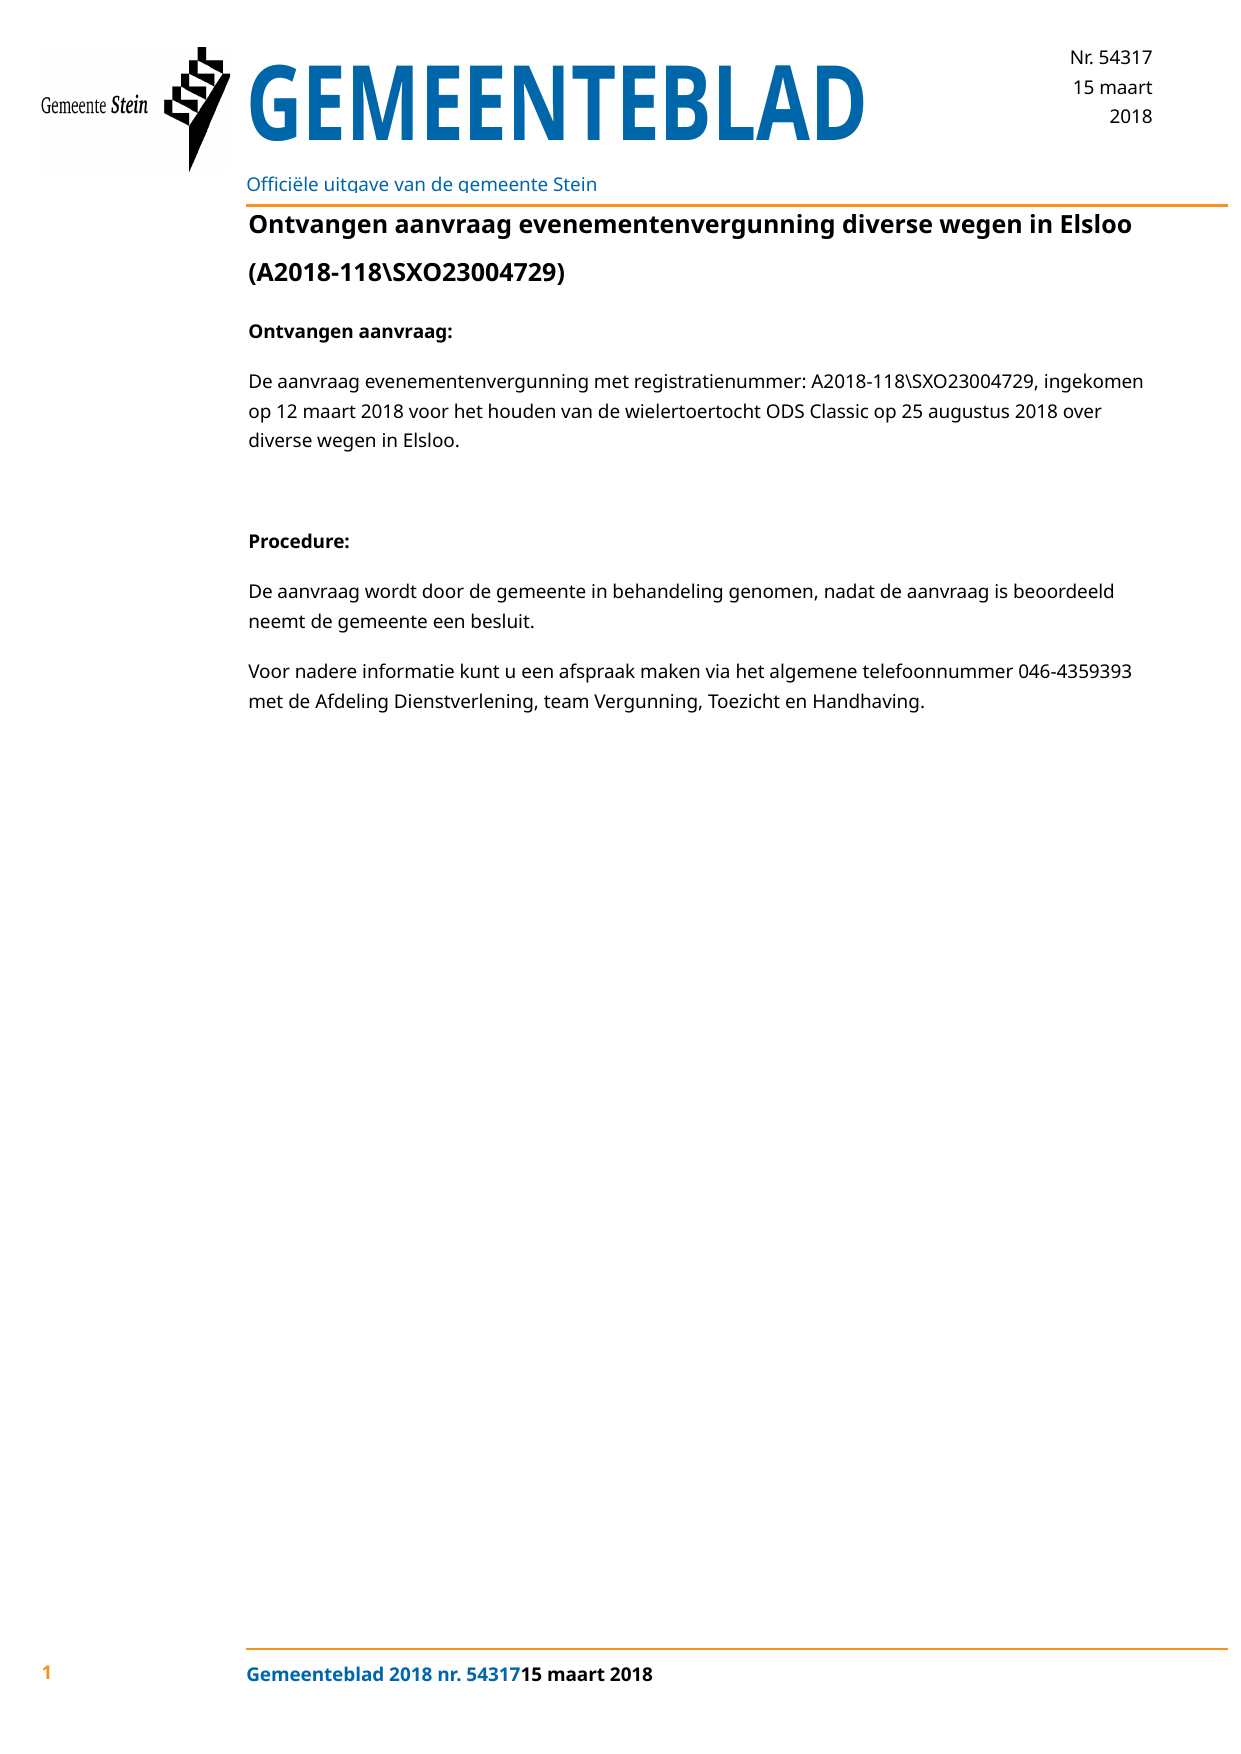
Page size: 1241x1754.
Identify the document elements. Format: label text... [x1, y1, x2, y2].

picture [41, 47, 231, 172]
text De aanvraag wordt door de gemeente in behandeling genomen, nadat de aanvraag is beoordeeld neemt de gemeente een besluit. [248, 579, 1152, 634]
text Procedure: [248, 528, 1152, 554]
text Ontvangen aanvraag evenementenvergunning diverse wegen in Elsloo (A2018-118\SXO23004729) [248, 207, 1152, 288]
text De aanvraag evenementenvergunning met registratienummer: A2018-118\SXO23004729, ingekomen op 12 maart 2018 voor het houden van de wielertoertocht ODS Classic op 25 augustus 2018 over diverse wegen in Elsloo. [248, 368, 1152, 453]
text Voor nadere informatie kunt u een afspraak maken via het algemene telefoonnummer 046-4359393 met de Afdeling Dienstverlening, team Vergunning, Toezicht en Handhaving. [248, 659, 1152, 714]
text Ontvangen aanvraag: [248, 318, 1152, 344]
